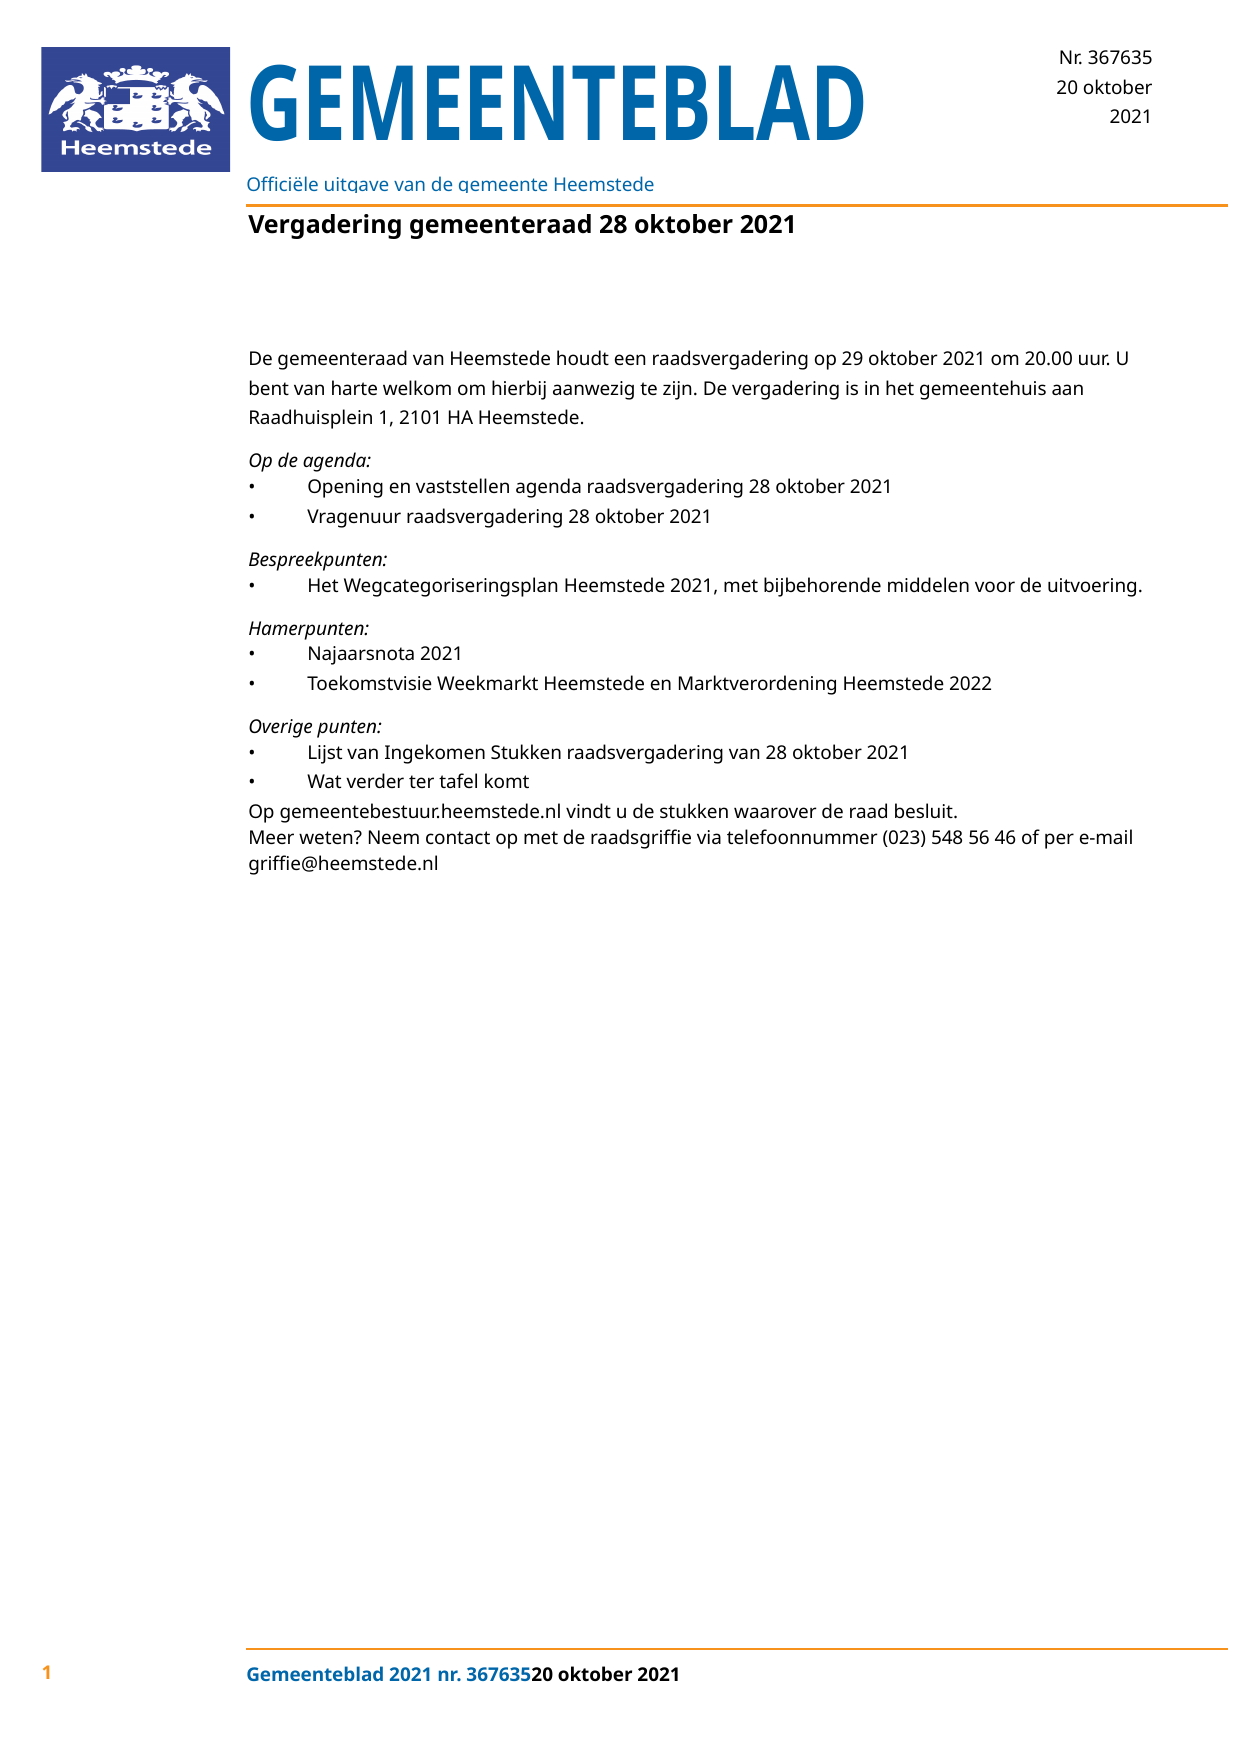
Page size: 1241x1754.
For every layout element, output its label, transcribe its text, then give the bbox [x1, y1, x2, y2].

list Wat verder ter tafel komt [248, 769, 1152, 794]
text Hamerpunten: [248, 615, 1152, 641]
text Meer weten? Neem contact op met de raadsgriffie via telefoonnummer (023) 548 56 46 of per e-mail griffie@heemstede.nl [248, 824, 1152, 875]
picture [41, 47, 231, 172]
list Najaarsnota 2021 [248, 641, 1152, 666]
list Opening en vaststellen agenda raadsvergadering 28 oktober 2021 [248, 473, 1152, 499]
text Op de agenda: [248, 448, 1152, 473]
text Op gemeentebestuur.heemstede.nl vindt u de stukken waarover de raad besluit. [248, 798, 1152, 824]
list Vragenuur raadsvergadering 28 oktober 2021 [248, 503, 1152, 529]
list Toekomstvisie Weekmarkt Heemstede en Marktverordening Heemstede 2022 [248, 670, 1152, 696]
text De gemeenteraad van Heemstede houdt een raadsvergadering op 29 oktober 2021 om 20.00 uur. U bent van harte welkom om hierbij aanwezig te zijn. De vergadering is in het gemeentehuis aan Raadhuisplein 1, 2101 HA Heemstede. [248, 345, 1152, 430]
text Vergadering gemeenteraad 28 oktober 2021 [248, 207, 1152, 241]
list Het Wegcategoriseringsplan Heemstede 2021, met bijbehorende middelen voor de uitvoering. [248, 572, 1152, 597]
text Overige punten: [248, 713, 1152, 739]
text Bespreekpunten: [248, 546, 1152, 572]
list Lijst van Ingekomen Stukken raadsvergadering van 28 oktober 2021 [248, 739, 1152, 765]
